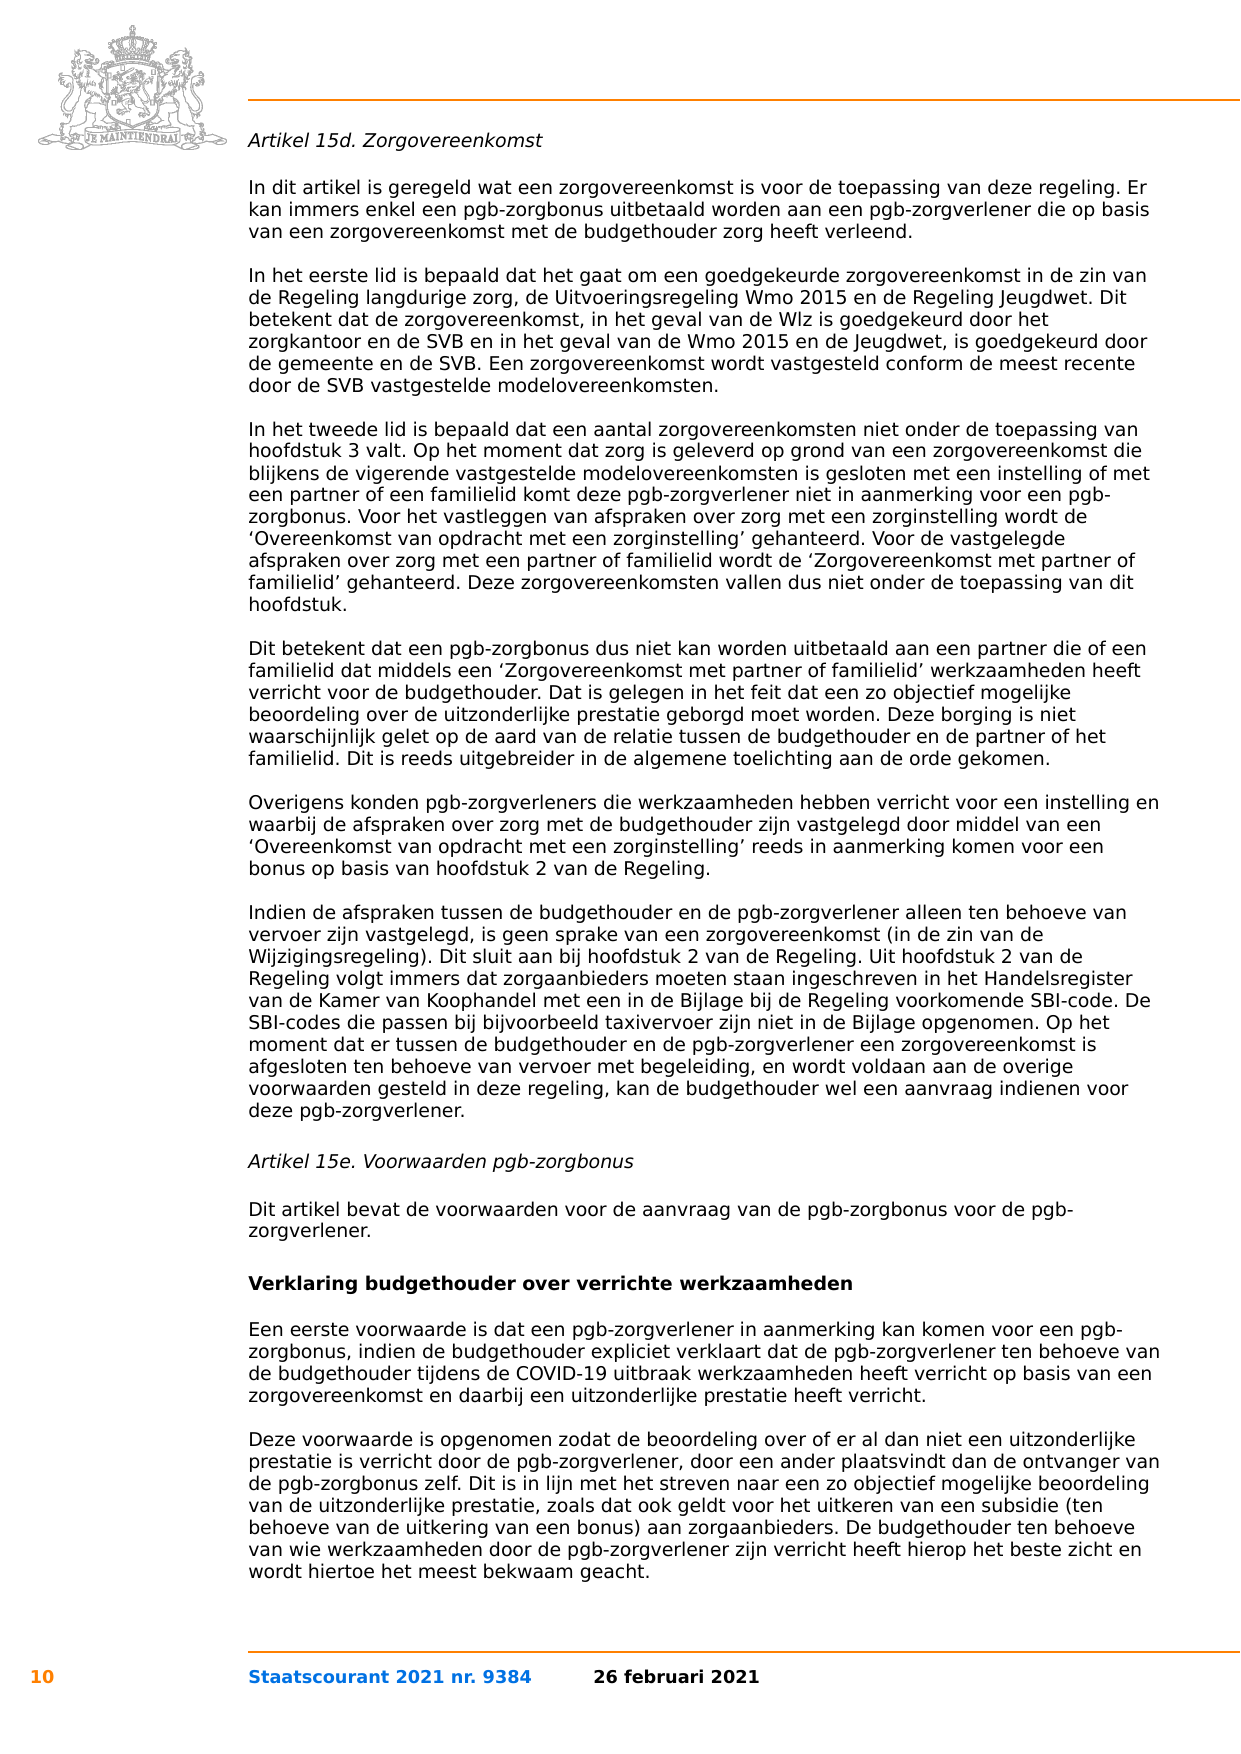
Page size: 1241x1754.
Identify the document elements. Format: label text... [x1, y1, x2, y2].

text Overigens konden pgb-zorgverleners die werkzaamheden hebben verricht voor een instelling en waarbij de afspraken over zorg met de budgethouder zijn vastgelegd door middel van een ‘Overeenkomst van opdracht met een zorginstelling’ reeds in aanmerking komen voor een bonus op basis van hoofdstuk 2 van de Regeling. [248, 792, 1163, 880]
subtitle Artikel 15d. Zorgovereenkomst [248, 130, 1163, 152]
text Dit artikel bevat de voorwaarden voor de aanvraag van de pgb-zorgbonus voor de pgb-zorgverlener. [248, 1198, 1163, 1242]
text Indien de afspraken tussen de budgethouder en de pgb-zorgverlener alleen ten behoeve van vervoer zijn vastgelegd, is geen sprake van een zorgovereenkomst (in de zin van de Wijzigingsregeling). Dit sluit aan bij hoofdstuk 2 van de Regeling. Uit hoofdstuk 2 van de Regeling volgt immers dat zorgaanbieders moeten staan ingeschreven in het Handelsregister van de Kamer van Koophandel met een in de Bijlage bij de Regeling voorkomende SBI-code. De SBI-codes die passen bij bijvoorbeeld taxivervoer zijn niet in de Bijlage opgenomen. Op het moment dat er tussen de budgethouder en de pgb-zorgverlener een zorgovereenkomst is afgesloten ten behoeve van vervoer met begeleiding, en wordt voldaan aan de overige voorwaarden gesteld in deze regeling, kan de budgethouder wel een aanvraag indienen voor deze pgb-zorgverlener. [248, 902, 1163, 1121]
text Dit betekent dat een pgb-zorgbonus dus niet kan worden uitbetaald aan een partner die of een familielid dat middels een ‘Zorgovereenkomst met partner of familielid’ werkzaamheden heeft verricht voor de budgethouder. Dat is gelegen in het feit dat een zo objectief mogelijke beoordeling over de uitzonderlijke prestatie geborgd moet worden. Deze borging is niet waarschijnlijk gelet op de aard van de relatie tussen de budgethouder en de partner of het familielid. Dit is reeds uitgebreider in de algemene toelichting aan de orde gekomen. [248, 638, 1163, 770]
text In het eerste lid is bepaald dat het gaat om een goedgekeurde zorgovereenkomst in de zin van de Regeling langdurige zorg, de Uitvoeringsregeling Wmo 2015 en de Regeling Jeugdwet. Dit betekent dat de zorgovereenkomst, in het geval van de Wlz is goedgekeurd door het zorgkantoor en de SVB en in het geval van de Wmo 2015 en de Jeugdwet, is goedgekeurd door de gemeente en de SVB. Een zorgovereenkomst wordt vastgesteld conform de meest recente door de SVB vastgestelde modelovereenkomsten. [248, 265, 1163, 397]
text Een eerste voorwaarde is dat een pgb-zorgverlener in aanmerking kan komen voor een pgb-zorgbonus, indien de budgethouder expliciet verklaart dat de pgb-zorgverlener ten behoeve van de budgethouder tijdens de COVID-19 uitbraak werkzaamheden heeft verricht op basis van een zorgovereenkomst en daarbij een uitzonderlijke prestatie heeft verricht. [248, 1319, 1163, 1407]
text Deze voorwaarde is opgenomen zodat de beoordeling over of er al dan niet een uitzonderlijke prestatie is verricht door de pgb-zorgverlener, door een ander plaatsvindt dan de ontvanger van de pgb-zorgbonus zelf. Dit is in lijn met het streven naar een zo objectief mogelijke beoordeling van de uitzonderlijke prestatie, zoals dat ook geldt voor het uitkeren van een subsidie (ten behoeve van de uitkering van een bonus) aan zorgaanbieders. De budgethouder ten behoeve van wie werkzaamheden door de pgb-zorgverlener zijn verricht heeft hierop het beste zicht en wordt hiertoe het meest bekwaam geacht. [248, 1429, 1163, 1583]
text In het tweede lid is bepaald dat een aantal zorgovereenkomsten niet onder de toepassing van hoofdstuk 3 valt. Op het moment dat zorg is geleverd op grond van een zorgovereenkomst die blijkens de vigerende vastgestelde modelovereenkomsten is gesloten met een instelling of met een partner of een familielid komt deze pgb-zorgverlener niet in aanmerking voor een pgb-zorgbonus. Voor het vastleggen van afspraken over zorg met een zorginstelling wordt de ‘Overeenkomst van opdracht met een zorginstelling’ gehanteerd. Voor de vastgelegde afspraken over zorg met een partner of familielid wordt de ‘Zorgovereenkomst met partner of familielid’ gehanteerd. Deze zorgovereenkomsten vallen dus niet onder de toepassing van dit hoofdstuk. [248, 418, 1163, 616]
subtitle Artikel 15e. Voorwaarden pgb-zorgbonus [248, 1151, 1163, 1173]
picture [38, 25, 227, 150]
text In dit artikel is geregeld wat een zorgovereenkomst is voor de toepassing van deze regeling. Er kan immers enkel een pgb-zorgbonus uitbetaald worden aan een pgb-zorgverlener die op basis van een zorgovereenkomst met de budgethouder zorg heeft verleend. [248, 177, 1163, 243]
subtitle Verklaring budgethouder over verrichte werkzaamheden [248, 1272, 1163, 1294]
